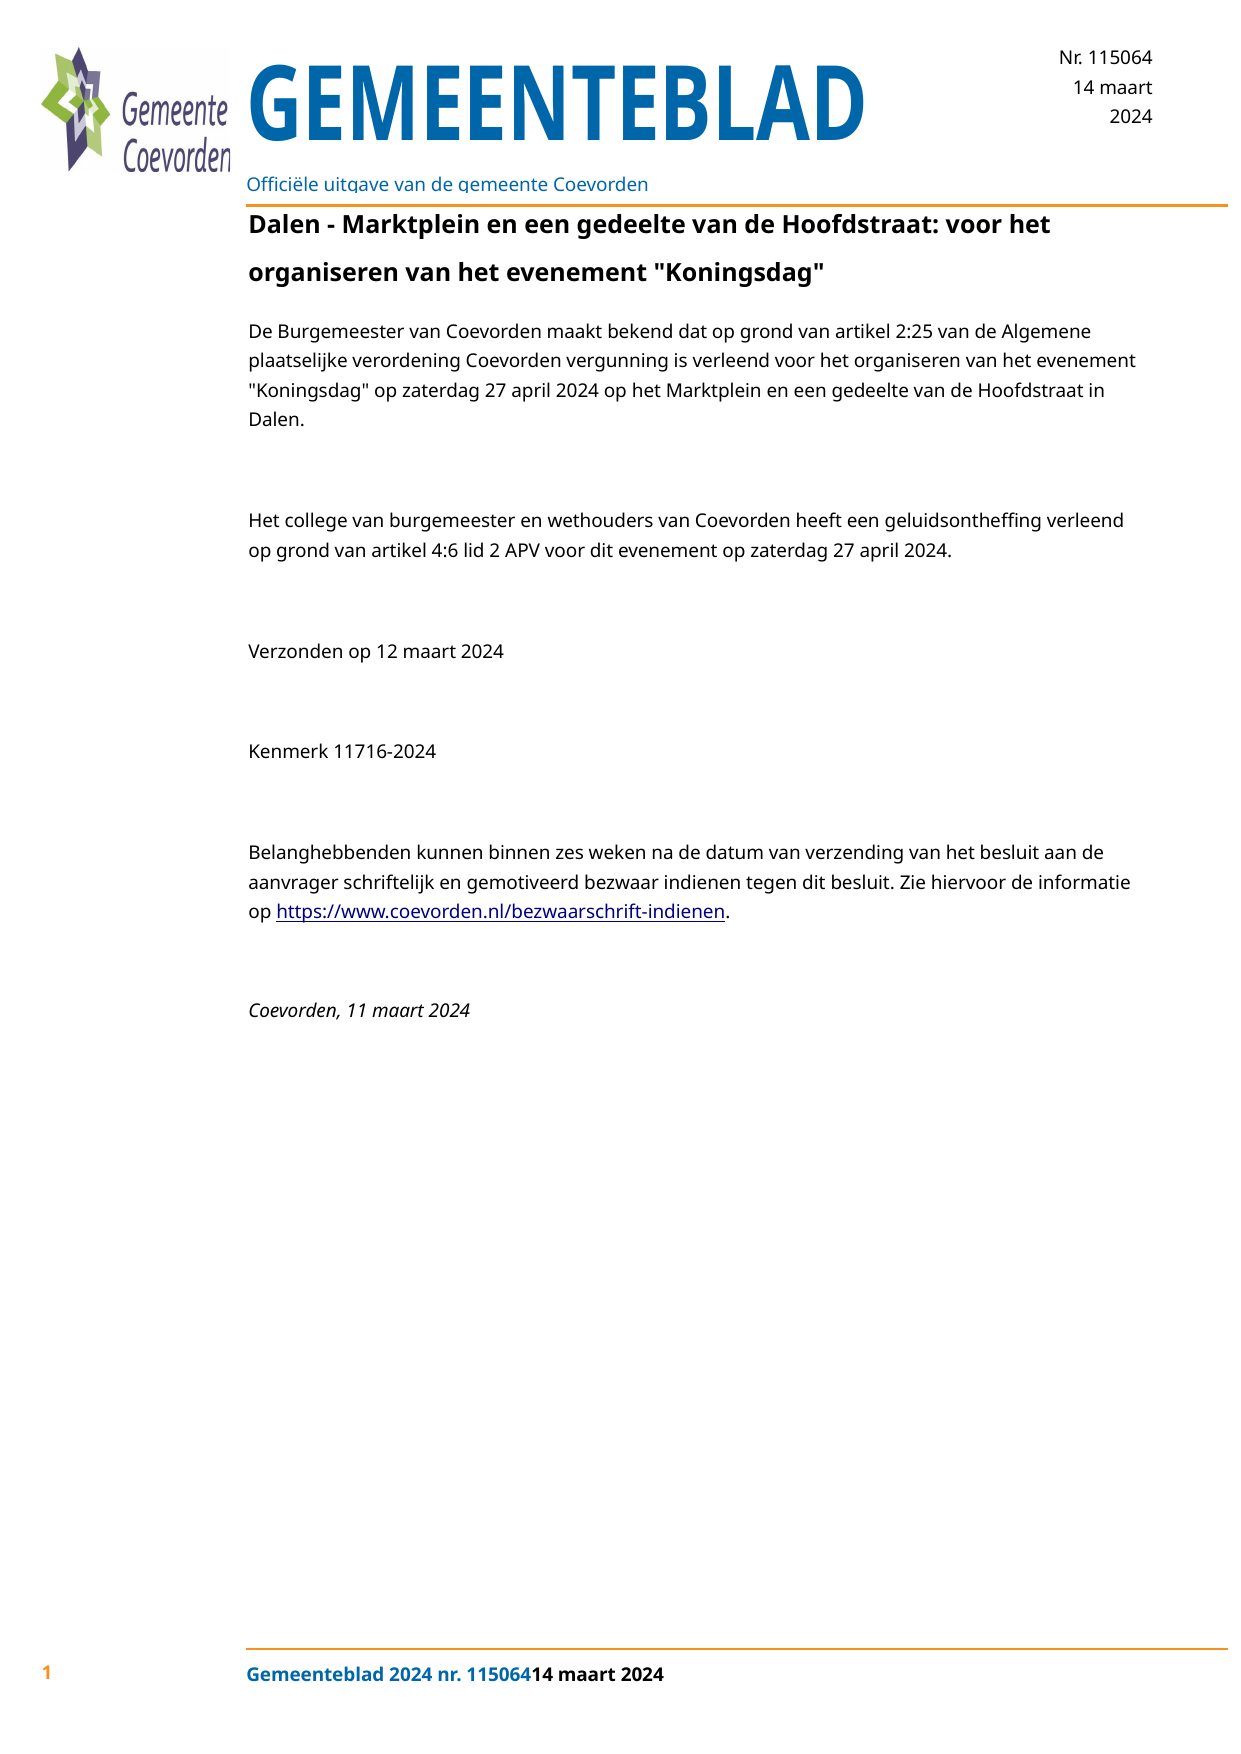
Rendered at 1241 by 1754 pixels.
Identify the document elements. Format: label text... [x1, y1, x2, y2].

text Belanghebbenden kunnen binnen zes weken na de datum van verzending van het besluit aan de aanvrager schriftelijk en gemotiveerd bezwaar indienen tegen dit besluit. Zie hiervoor de informatie op https://www.coevorden.nl/bezwaarschrift-indienen. [248, 839, 1152, 924]
text Kenmerk 11716-2024 [248, 739, 1152, 764]
picture [41, 47, 231, 172]
text Coevorden, 11 maart 2024 [248, 997, 1152, 1023]
text De Burgemeester van Coevorden maakt bekend dat op grond van artikel 2:25 van de Algemene plaatselijke verordening Coevorden vergunning is verleend voor het organiseren van het evenement "Koningsdag" op zaterdag 27 april 2024 op het Marktplein en een gedeelte van de Hoofdstraat in Dalen. [248, 318, 1152, 432]
text Dalen - Marktplein en een gedeelte van de Hoofdstraat: voor het organiseren van het evenement "Koningsdag" [248, 207, 1152, 288]
text Verzonden op 12 maart 2024 [248, 638, 1152, 664]
text Het college van burgemeester en wethouders van Coevorden heeft een geluidsontheffing verleend op grond van artikel 4:6 lid 2 APV voor dit evenement op zaterdag 27 april 2024. [248, 507, 1152, 563]
